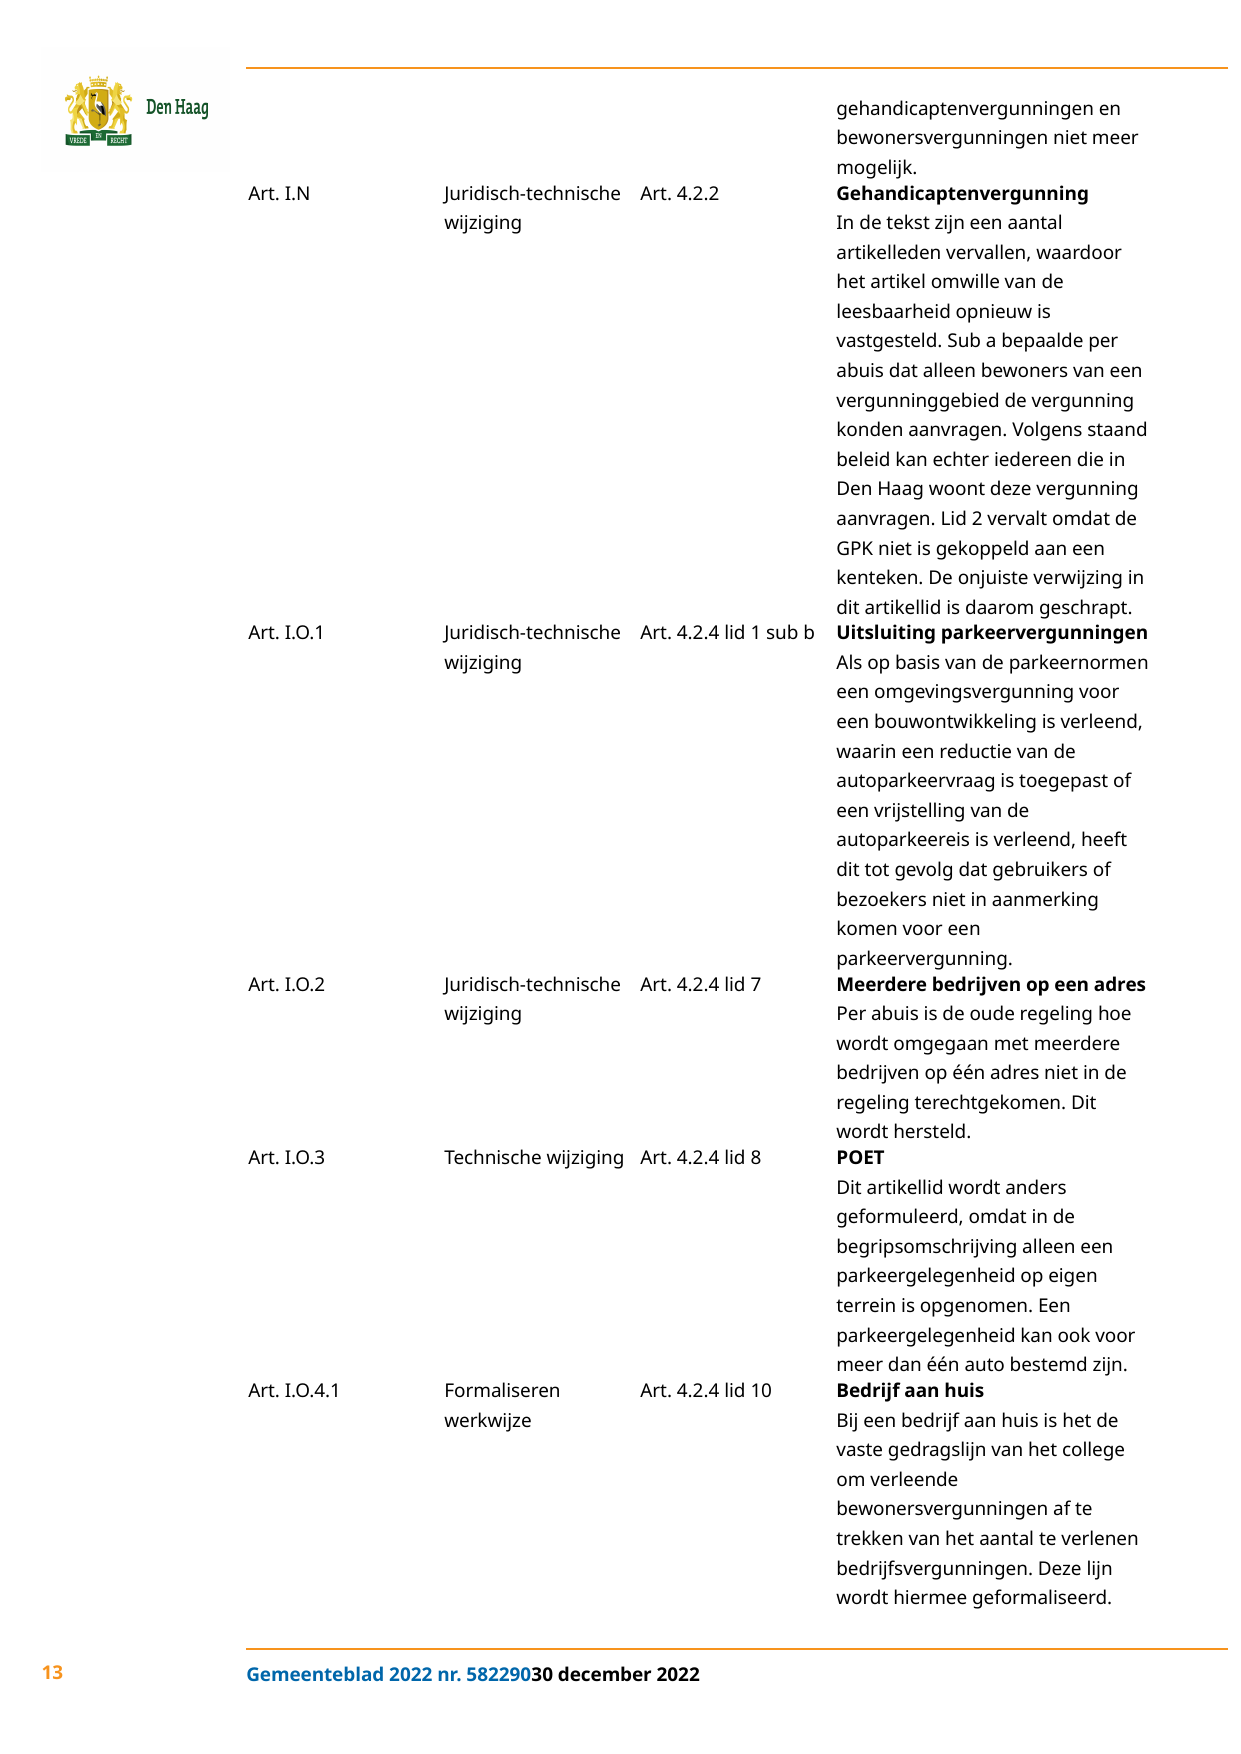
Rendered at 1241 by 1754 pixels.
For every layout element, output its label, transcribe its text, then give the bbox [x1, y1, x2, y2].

picture [41, 47, 231, 172]
table_cell Art. I.O.2 [248, 971, 444, 1144]
table_cell Gehandicaptenvergunning In de tekst zijn een aantal artikelleden vervallen, waardoor het artikel omwille van de leesbaarheid opnieuw is vastgesteld. Sub a bepaalde per abuis dat alleen bewoners van een vergunninggebied de vergunning konden aanvragen. Volgens staand beleid kan echter iedereen die in Den Haag woont deze vergunning aanvragen. Lid 2 vervalt omdat de GPK niet is gekoppeld aan een kenteken. De onjuiste verwijzing in dit artikellid is daarom geschrapt. [836, 180, 1152, 619]
table_cell [640, 95, 836, 180]
table_cell gehandicaptenvergunningen en bewonersvergunningen niet meer mogelijk. [836, 95, 1152, 180]
table_cell Uitsluiting parkeervergunningen Als op basis van de parkeernormen een omgevingsvergunning voor een bouwontwikkeling is verleend, waarin een reductie van de autoparkeervraag is toegepast of een vrijstelling van de autoparkeereis is verleend, heeft dit tot gevolg dat gebruikers of bezoekers niet in aanmerking komen voor een parkeervergunning. [836, 620, 1152, 971]
table_cell Art. 4.2.4 lid 8 [640, 1144, 836, 1377]
table_cell Art. 4.2.4 lid 10 [640, 1377, 836, 1610]
table_cell Juridisch-technische wijziging [444, 620, 640, 971]
table_cell POET Dit artikellid wordt anders geformuleerd, omdat in de begripsomschrijving alleen een parkeergelegenheid op eigen terrein is opgenomen. Een parkeergelegenheid kan ook voor meer dan één auto bestemd zijn. [836, 1144, 1152, 1377]
table_cell Technische wijziging [444, 1144, 640, 1377]
table_cell Art. I.O.3 [248, 1144, 444, 1377]
table_cell Formaliseren werkwijze [444, 1377, 640, 1610]
table_cell Juridisch-technische wijziging [444, 971, 640, 1144]
table_cell Art. I.O.1 [248, 620, 444, 971]
table_cell Art. I.O.4.1 [248, 1377, 444, 1610]
table_cell Meerdere bedrijven op een adres Per abuis is de oude regeling hoe wordt omgegaan met meerdere bedrijven op één adres niet in de regeling terechtgekomen. Dit wordt hersteld. [836, 971, 1152, 1144]
table_cell Art. 4.2.4 lid 1 sub b [640, 620, 836, 971]
table_cell Art. 4.2.4 lid 7 [640, 971, 836, 1144]
table_cell Art. 4.2.2 [640, 180, 836, 619]
table_cell Juridisch-technische wijziging [444, 180, 640, 619]
table_cell Art. I.N [248, 180, 444, 619]
table_cell [444, 95, 640, 180]
table_cell [248, 95, 444, 180]
table_cell Bedrijf aan huis Bij een bedrijf aan huis is het de vaste gedragslijn van het college om verleende bewonersvergunningen af te trekken van het aantal te verlenen bedrijfsvergunningen. Deze lijn wordt hiermee geformaliseerd. [836, 1377, 1152, 1610]
